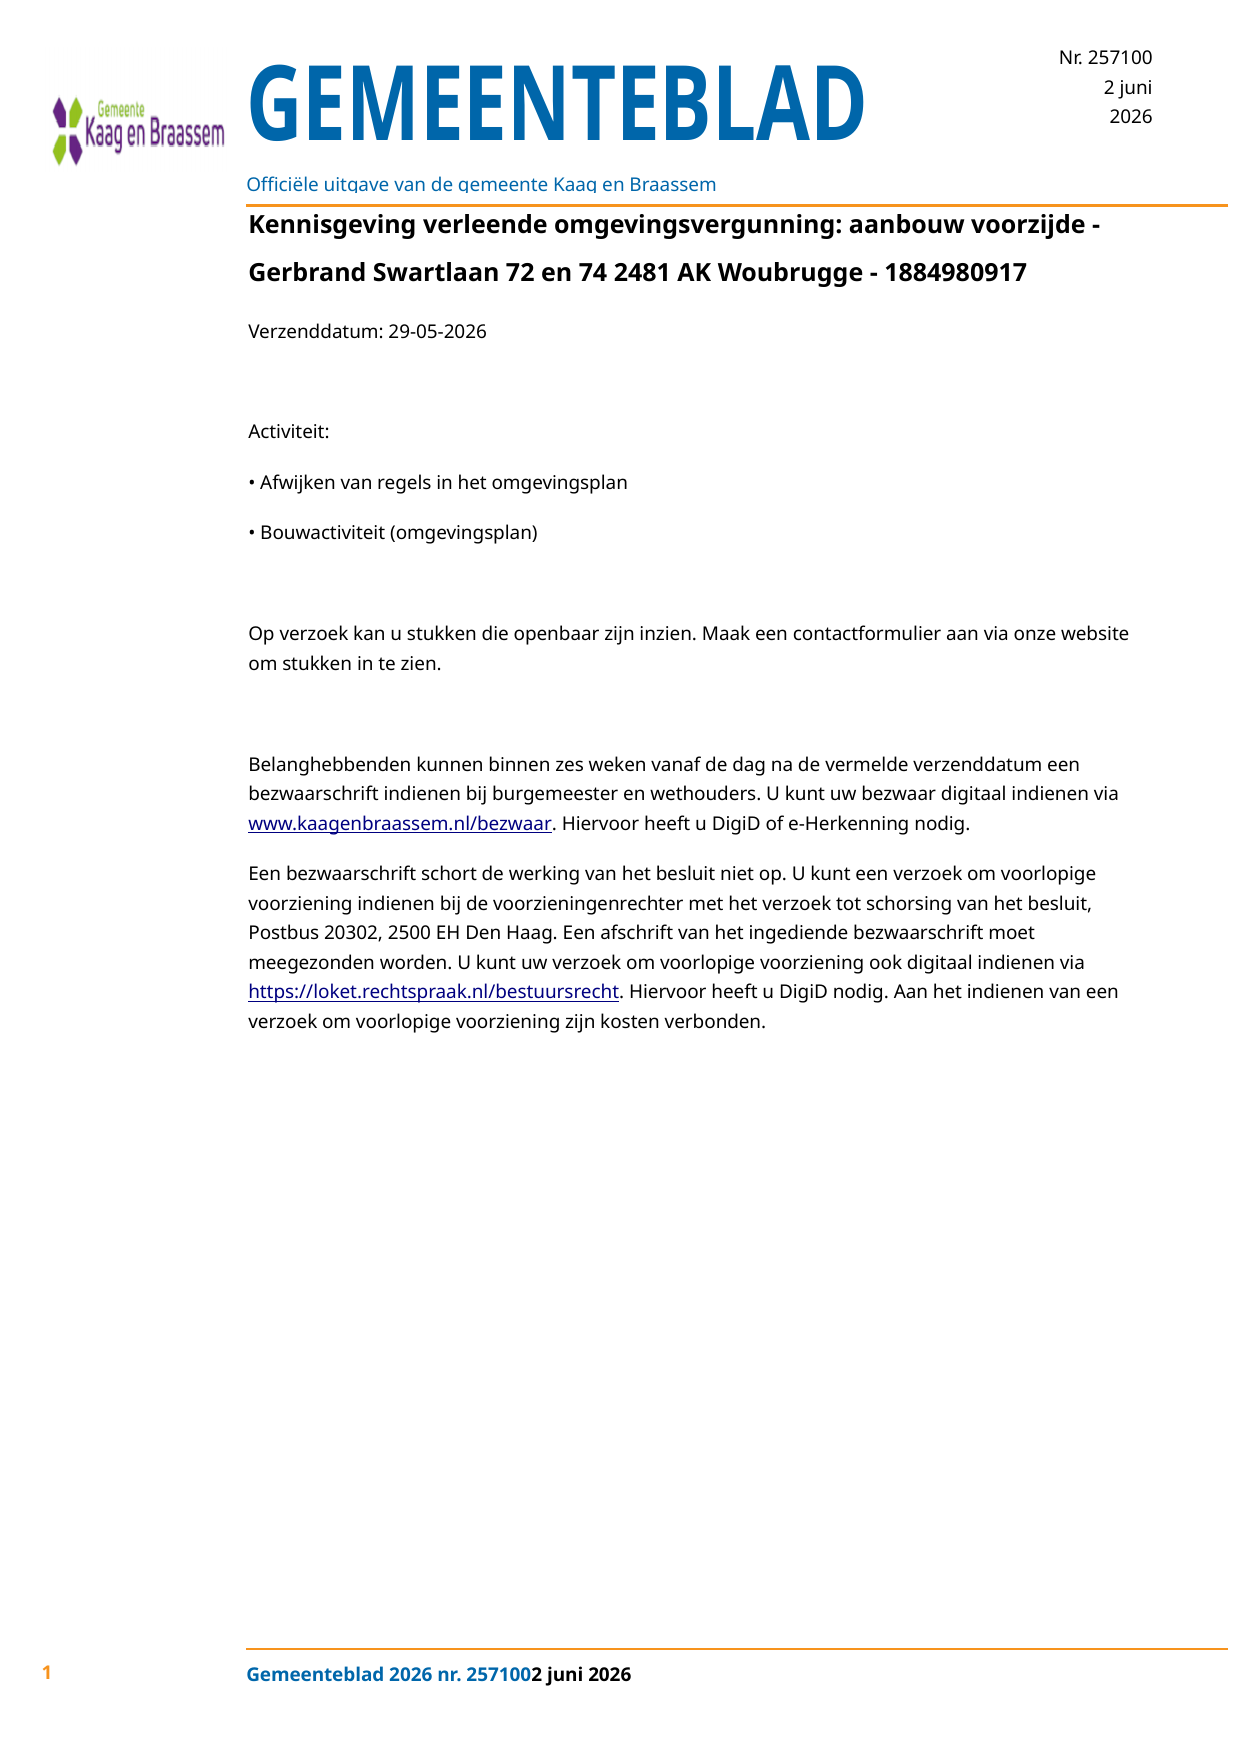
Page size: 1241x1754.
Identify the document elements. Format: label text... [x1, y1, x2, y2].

text Activiteit: [248, 419, 1152, 444]
text Een bezwaarschrift schort de werking van het besluit niet op. U kunt een verzoek om voorlopige voorziening indienen bij de voorzieningenrechter met het verzoek tot schorsing van het besluit, Postbus 20302, 2500 EH Den Haag. Een afschrift van het ingediende bezwaarschrift moet meegezonden worden. U kunt uw verzoek om voorlopige voorziening ook digitaal indienen via https://loket.rechtspraak.nl/bestuursrecht. Hiervoor heeft u DigiD nodig. Aan het indienen van een verzoek om voorlopige voorziening zijn kosten verbonden. [248, 860, 1152, 1034]
text • Bouwactiviteit (omgevingsplan) [248, 519, 1152, 545]
text Op verzoek kan u stukken die openbaar zijn inzien. Maak een contactformulier aan via onze website om stukken in te zien. [248, 620, 1152, 676]
picture [41, 47, 231, 172]
text Belanghebbenden kunnen binnen zes weken vanaf de dag na de vermelde verzenddatum een bezwaarschrift indienen bij burgemeester en wethouders. U kunt uw bezwaar digitaal indienen via www.kaagenbraassem.nl/bezwaar. Hiervoor heeft u DigiD of e-Herkenning nodig. [248, 751, 1152, 836]
text Verzenddatum: 29-05-2026 [248, 318, 1152, 344]
text Kennisgeving verleende omgevingsvergunning: aanbouw voorzijde - Gerbrand Swartlaan 72 en 74 2481 AK Woubrugge - 1884980917 [248, 207, 1152, 288]
text • Afwijken van regels in het omgevingsplan [248, 469, 1152, 495]
